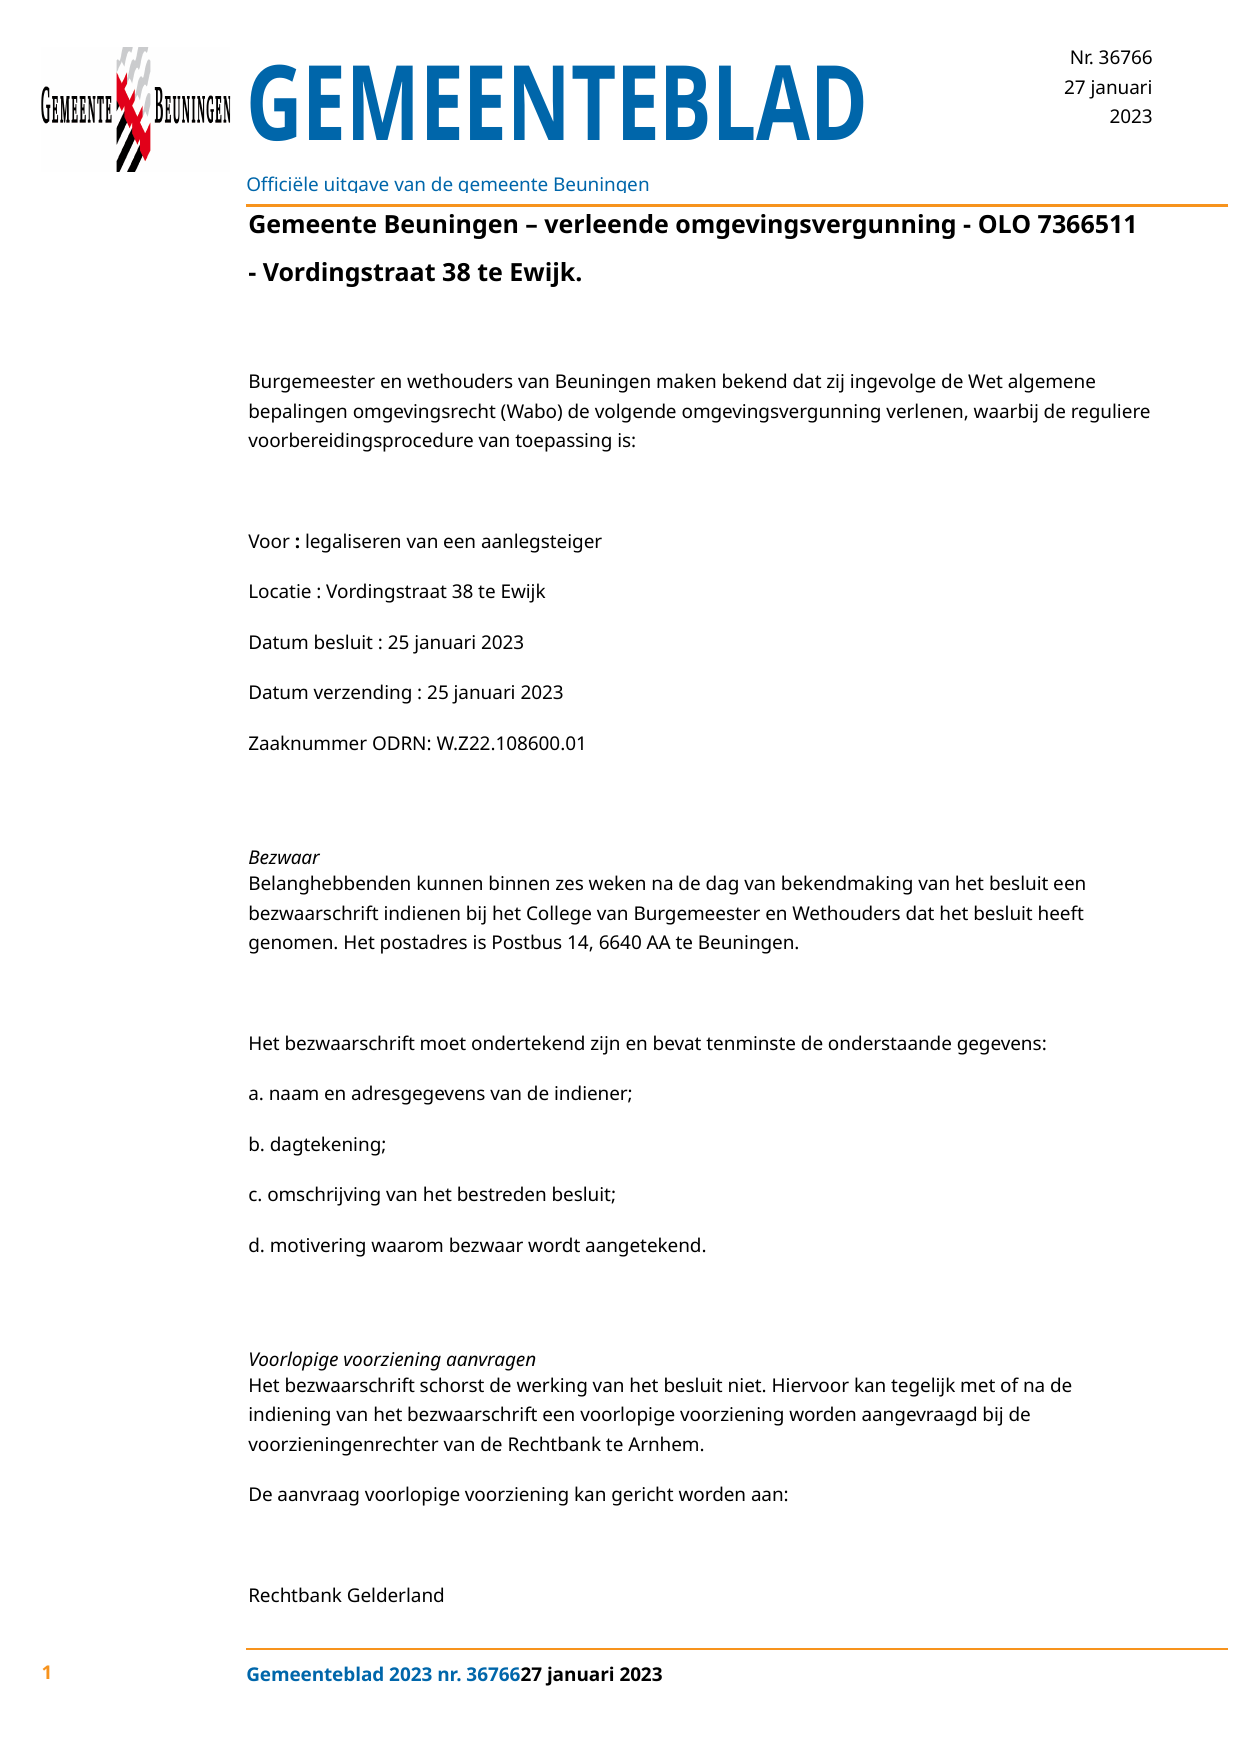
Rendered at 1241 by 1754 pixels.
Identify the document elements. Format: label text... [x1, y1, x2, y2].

text Voor : legaliseren van een aanlegsteiger [248, 528, 1152, 554]
text a. naam en adresgegevens van de indiener; [248, 1081, 1152, 1106]
text Zaaknummer ODRN: W.Z22.108600.01 [248, 730, 1152, 756]
text Bezwaar [248, 844, 1152, 870]
text Het bezwaarschrift moet ondertekend zijn en bevat tenminste de onderstaande gegevens: [248, 1030, 1152, 1056]
text Belanghebbenden kunnen binnen zes weken na de dag van bekendmaking van het besluit een bezwaarschrift indienen bij het College van Burgemeester en Wethouders dat het besluit heeft genomen. Het postadres is Postbus 14, 6640 AA te Beuningen. [248, 870, 1152, 955]
text Datum verzending : 25 januari 2023 [248, 679, 1152, 705]
text De aanvraag voorlopige voorziening kan gericht worden aan: [248, 1481, 1152, 1507]
text c. omschrijving van het bestreden besluit; [248, 1181, 1152, 1207]
text Rechtbank Gelderland [248, 1582, 1152, 1608]
text Voorlopige voorziening aanvragen [248, 1346, 1152, 1372]
text Burgemeester en wethouders van Beuningen maken bekend dat zij ingevolge de Wet algemene bepalingen omgevingsrecht (Wabo) de volgende omgevingsvergunning verlenen, waarbij de reguliere voorbereidingsprocedure van toepassing is: [248, 368, 1152, 453]
text Locatie : Vordingstraat 38 te Ewijk [248, 579, 1152, 604]
picture [41, 47, 231, 172]
text Het bezwaarschrift schorst de werking van het besluit niet. Hiervoor kan tegelijk met of na de indiening van het bezwaarschrift een voorlopige voorziening worden aangevraagd bij de voorzieningenrechter van de Rechtbank te Arnhem. [248, 1372, 1152, 1457]
text d. motivering waarom bezwaar wordt aangetekend. [248, 1232, 1152, 1257]
text Gemeente Beuningen – verleende omgevingsvergunning - OLO 7366511 - Vordingstraat 38 te Ewijk. [248, 207, 1152, 288]
text b. dagtekening; [248, 1131, 1152, 1157]
text Datum besluit : 25 januari 2023 [248, 629, 1152, 655]
